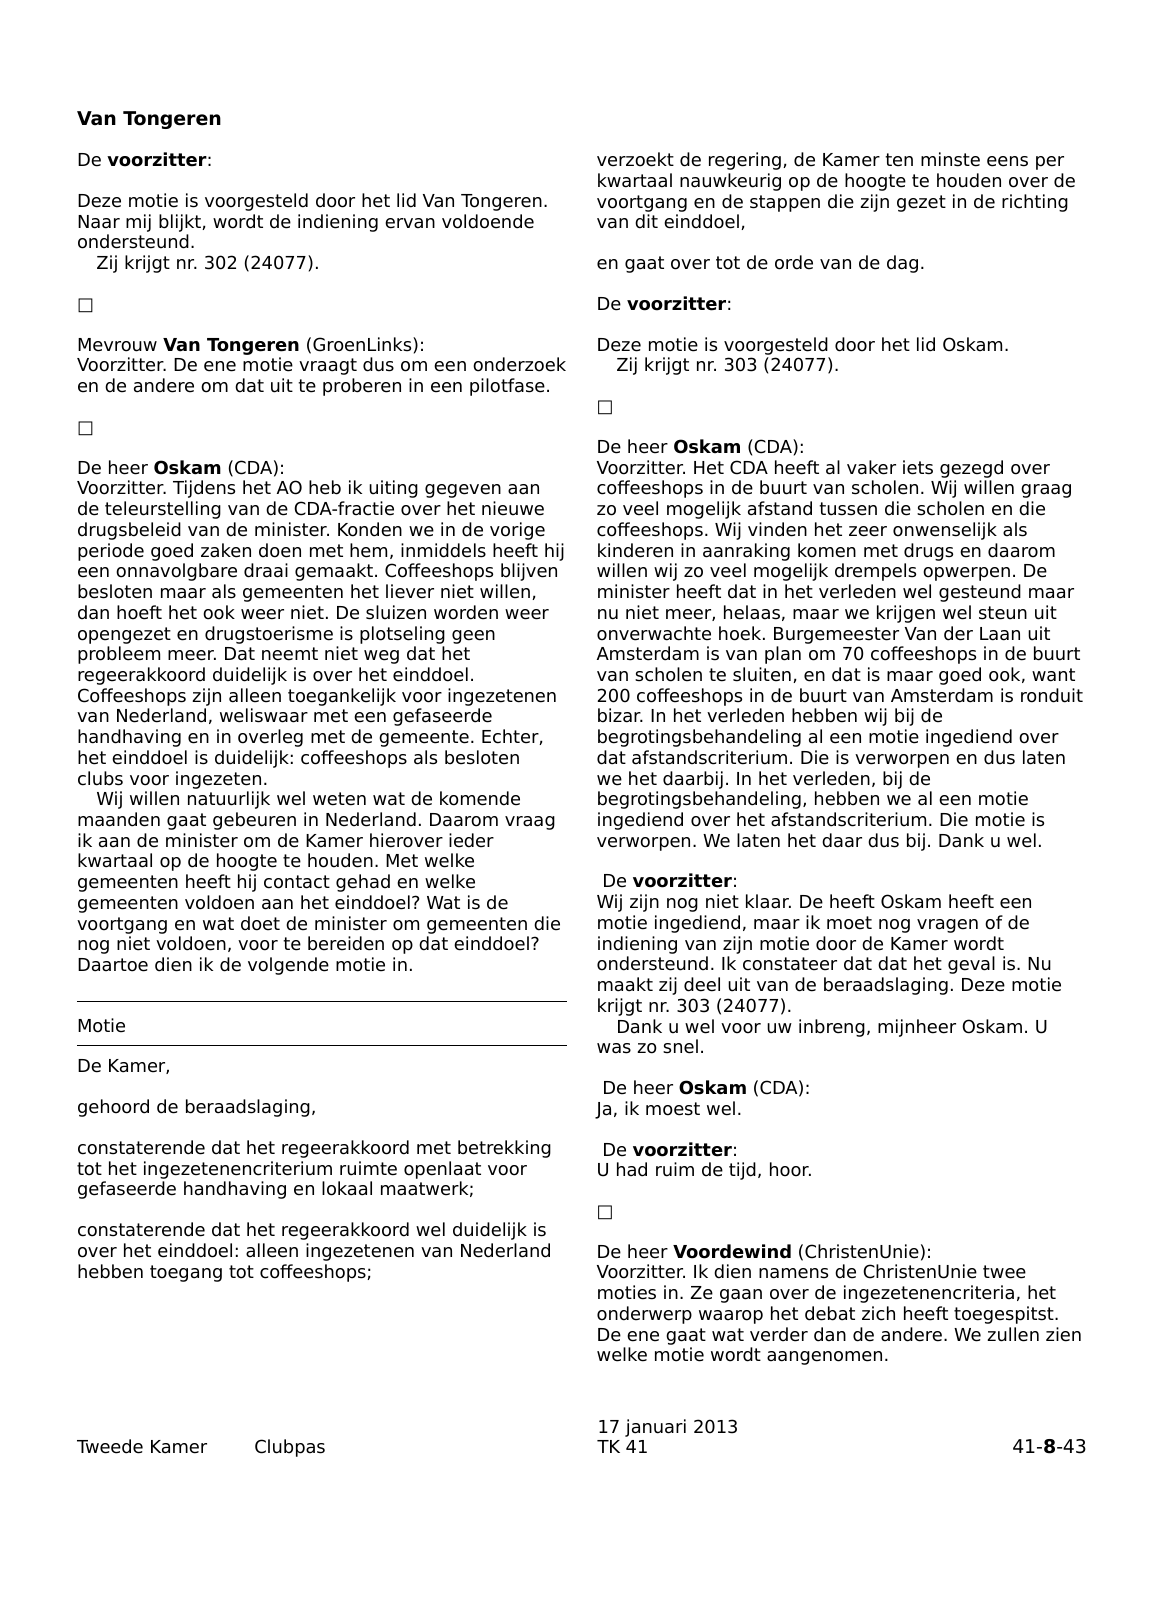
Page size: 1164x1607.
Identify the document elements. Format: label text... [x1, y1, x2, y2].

text □ [596, 1201, 1087, 1222]
text De heer Oskam (CDA): [596, 1078, 1087, 1099]
text U had ruim de tijd, hoor. [596, 1160, 1087, 1181]
text Wij zijn nog niet klaar. De heeft Oskam heeft een motie ingediend, maar ik moet nog vragen of de indiening van zijn motie door de Kamer wordt ondersteund. Ik constateer dat dat het geval is. Nu maakt zij deel uit van de beraadslaging. Deze motie krijgt nr. 303 (24077). [596, 892, 1087, 1016]
text constaterende dat het regeerakkoord met betrekking tot het ingezetenencriterium ruimte openlaat voor gefaseerde handhaving en lokaal maatwerk; [77, 1138, 567, 1200]
text Voorzitter. Tijdens het AO heb ik uiting gegeven aan de teleurstelling van de CDA-fractie over het nieuwe drugsbeleid van de minister. Konden we in de vorige periode goed zaken doen met hem, inmiddels heeft hij een onnavolgbare draai gemaakt. Coffeeshops blijven besloten maar als gemeenten het liever niet willen, dan hoeft het ook weer niet. De sluizen worden weer opengezet en drugstoerisme is plotseling geen probleem meer. Dat neemt niet weg dat het regeerakkoord duidelijk is over het einddoel. Coffeeshops zijn alleen toegankelijk voor ingezetenen van Nederland, weliswaar met een gefaseerde handhaving en in overleg met de gemeente. Echter, het einddoel is duidelijk: coffeeshops als besloten clubs voor ingezeten. [77, 478, 567, 789]
text Voorzitter. De ene motie vraagt dus om een onderzoek en de andere om dat uit te proberen in een pilotfase. [77, 355, 567, 397]
text □ [77, 417, 567, 437]
text verzoekt de regering, de Kamer ten minste eens per kwartaal nauwkeurig op de hoogte te houden over de voortgang en de stappen die zijn gezet in de richting van dit einddoel, [596, 150, 1087, 233]
text De voorzitter: [596, 1139, 1087, 1160]
text Deze motie is voorgesteld door het lid Oskam. [596, 334, 1087, 355]
text en gaat over tot de orde van de dag. [596, 253, 1087, 274]
text gehoord de beraadslaging, [77, 1097, 567, 1118]
text Mevrouw Van Tongeren (GroenLinks): [77, 334, 567, 355]
text Zij krijgt nr. 302 (24077). [77, 253, 567, 274]
text Deze motie is voorgesteld door het lid Van Tongeren. Naar mij blijkt, wordt de indiening ervan voldoende ondersteund. [77, 191, 567, 253]
text De voorzitter: [77, 150, 567, 171]
text constaterende dat het regeerakkoord wel duidelijk is over het einddoel: alleen ingezetenen van Nederland hebben toegang tot coffeeshops; [77, 1220, 567, 1282]
text □ [596, 396, 1087, 417]
text Ja, ik moest wel. [596, 1099, 1087, 1119]
text De Kamer, [77, 1056, 567, 1077]
text De heer Oskam (CDA): [596, 437, 1087, 457]
text □ [77, 294, 567, 314]
text Wij willen natuurlijk wel weten wat de komende maanden gaat gebeuren in Nederland. Daarom vraag ik aan de minister om de Kamer hierover ieder kwartaal op de hoogte te houden. Met welke gemeenten heeft hij contact gehad en welke gemeenten voldoen aan het einddoel? Wat is de voortgang en wat doet de minister om gemeenten die nog niet voldoen, voor te bereiden op dat einddoel? Daartoe dien ik de volgende motie in. [77, 789, 567, 976]
text Motie [77, 1016, 567, 1036]
text Zij krijgt nr. 303 (24077). [596, 355, 1087, 376]
text De voorzitter: [596, 294, 1087, 314]
text Voorzitter. Ik dien namens de ChristenUnie twee moties in. Ze gaan over de ingezetenencriteria, het onderwerp waarop het debat zich heeft toegespitst. De ene gaat wat verder dan de andere. We zullen zien welke motie wordt aangenomen. [596, 1262, 1087, 1366]
text Dank u wel voor uw inbreng, mijnheer Oskam. U was zo snel. [596, 1016, 1087, 1058]
text De heer Oskam (CDA): [77, 457, 567, 478]
text De heer Voordewind (ChristenUnie): [596, 1242, 1087, 1262]
text Voorzitter. Het CDA heeft al vaker iets gezegd over coffeeshops in de buurt van scholen. Wij willen graag zo veel mogelijk afstand tussen die scholen en die coffeeshops. Wij vinden het zeer onwenselijk als kinderen in aanraking komen met drugs en daarom willen wij zo veel mogelijk drempels opwerpen. De minister heeft dat in het verleden wel gesteund maar nu niet meer, helaas, maar we krijgen wel steun uit onverwachte hoek. Burgemeester Van der Laan uit Amsterdam is van plan om 70 coffeeshops in de buurt van scholen te sluiten, en dat is maar goed ook, want 200 coffeeshops in de buurt van Amsterdam is ronduit bizar. In het verleden hebben wij bij de begrotingsbehandeling al een motie ingediend over dat afstandscriterium. Die is verworpen en dus laten we het daarbij. In het verleden, bij de begrotingsbehandeling, hebben we al een motie ingediend over het afstandscriterium. Die motie is verworpen. We laten het daar dus bij. Dank u wel. [596, 457, 1087, 851]
text De voorzitter: [596, 871, 1087, 892]
